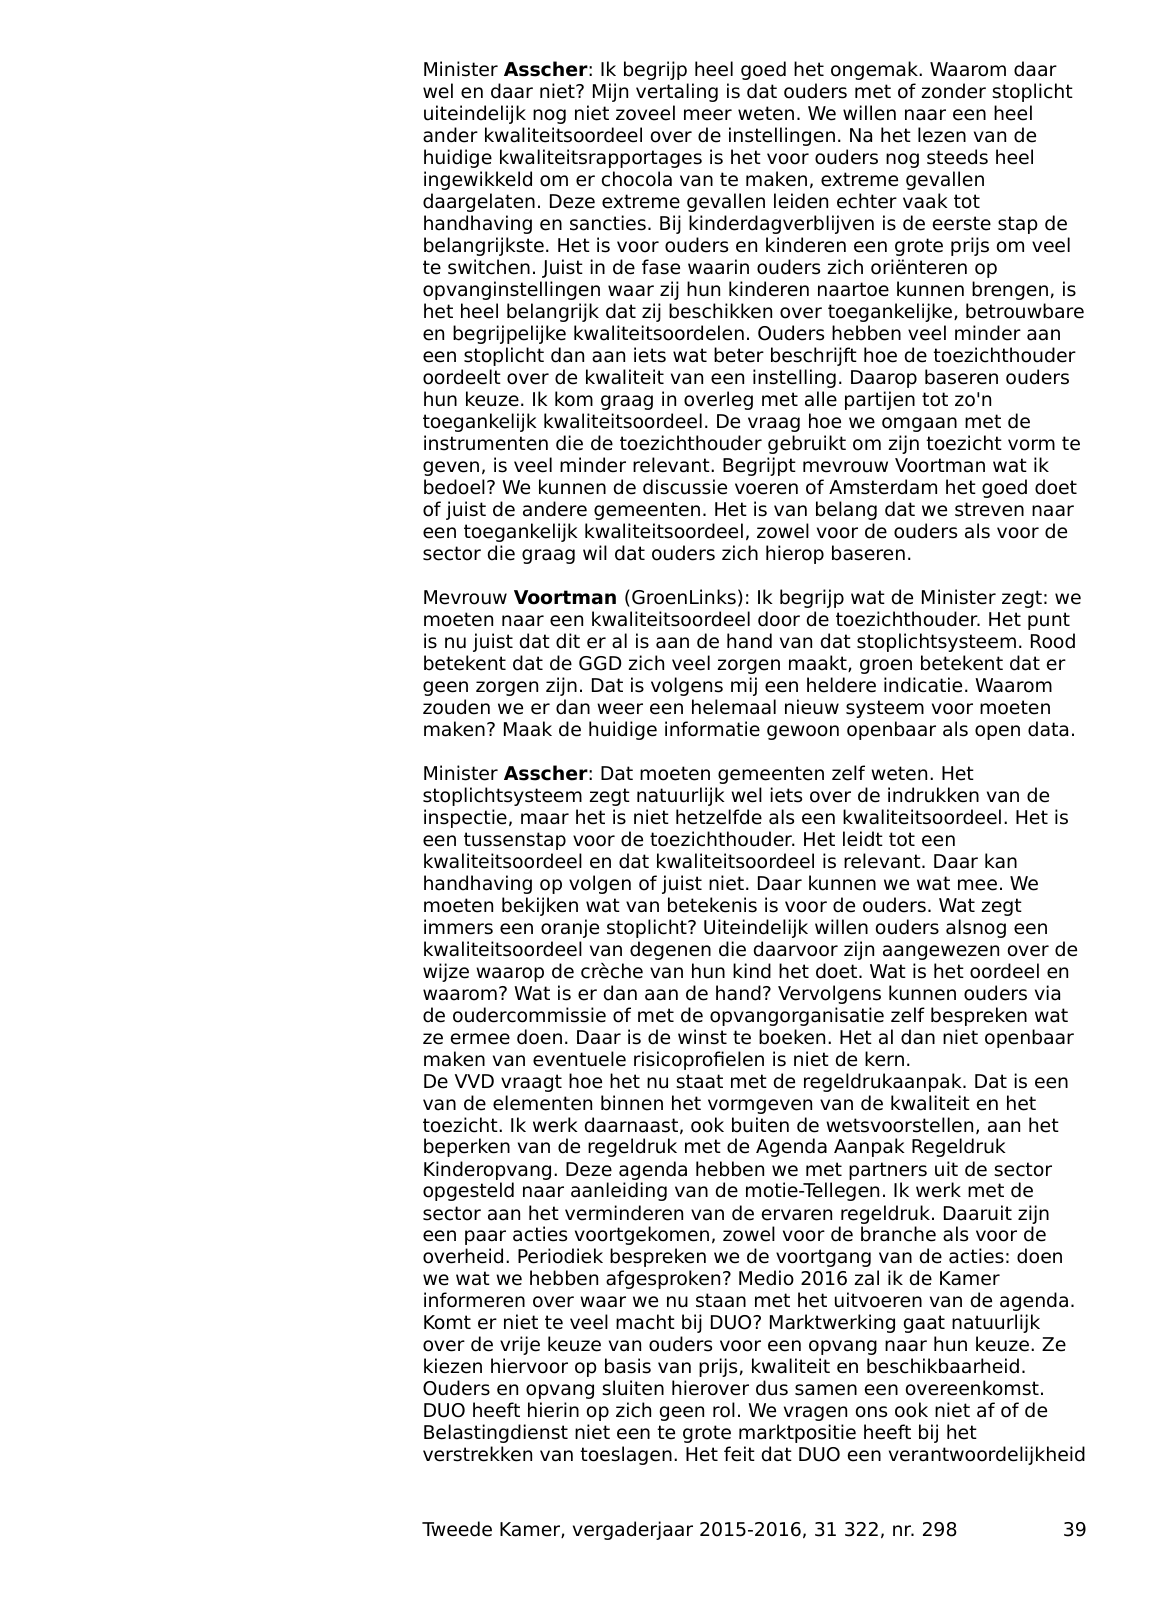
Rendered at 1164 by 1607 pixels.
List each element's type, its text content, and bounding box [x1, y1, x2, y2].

text Minister Asscher: Dat moeten gemeenten zelf weten. Het stoplichtsysteem zegt natuurlijk wel iets over de indrukken van de inspectie, maar het is niet hetzelfde als een kwaliteitsoordeel. Het is een tussenstap voor de toezichthouder. Het leidt tot een kwaliteitsoordeel en dat kwaliteitsoordeel is relevant. Daar kan handhaving op volgen of juist niet. Daar kunnen we wat mee. We moeten bekijken wat van betekenis is voor de ouders. Wat zegt immers een oranje stoplicht? Uiteindelijk willen ouders alsnog een kwaliteitsoordeel van degenen die daarvoor zijn aangewezen over de wijze waarop de crèche van hun kind het doet. Wat is het oordeel en waarom? Wat is er dan aan de hand? Vervolgens kunnen ouders via de oudercommissie of met de opvangorganisatie zelf bespreken wat ze ermee doen. Daar is de winst te boeken. Het al dan niet openbaar maken van eventuele risicoprofielen is niet de kern. [422, 763, 1087, 1071]
text De VVD vraagt hoe het nu staat met de regeldrukaanpak. Dat is een van de elementen binnen het vormgeven van de kwaliteit en het toezicht. Ik werk daarnaast, ook buiten de wetsvoorstellen, aan het beperken van de regeldruk met de Agenda Aanpak Regeldruk Kinderopvang. Deze agenda hebben we met partners uit de sector opgesteld naar aanleiding van de motie-Tellegen. Ik werk met de sector aan het verminderen van de ervaren regeldruk. Daaruit zijn een paar acties voortgekomen, zowel voor de branche als voor de overheid. Periodiek bespreken we de voortgang van de acties: doen we wat we hebben afgesproken? Medio 2016 zal ik de Kamer informeren over waar we nu staan met het uitvoeren van de agenda. [422, 1071, 1087, 1312]
text Komt er niet te veel macht bij DUO? Marktwerking gaat natuurlijk over de vrije keuze van ouders voor een opvang naar hun keuze. Ze kiezen hiervoor op basis van prijs, kwaliteit en beschikbaarheid. Ouders en opvang sluiten hierover dus samen een overeenkomst. DUO heeft hierin op zich geen rol. We vragen ons ook niet af of de Belastingdienst niet een te grote marktpositie heeft bij het verstrekken van toeslagen. Het feit dat DUO een verantwoordelijkheid [422, 1312, 1087, 1466]
text Minister Asscher: Ik begrijp heel goed het ongemak. Waarom daar wel en daar niet? Mijn vertaling is dat ouders met of zonder stoplicht uiteindelijk nog niet zoveel meer weten. We willen naar een heel ander kwaliteitsoordeel over de instellingen. Na het lezen van de huidige kwaliteitsrapportages is het voor ouders nog steeds heel ingewikkeld om er chocola van te maken, extreme gevallen daargelaten. Deze extreme gevallen leiden echter vaak tot handhaving en sancties. Bij kinderdagverblijven is de eerste stap de belangrijkste. Het is voor ouders en kinderen een grote prijs om veel te switchen. Juist in de fase waarin ouders zich oriënteren op opvanginstellingen waar zij hun kinderen naartoe kunnen brengen, is het heel belangrijk dat zij beschikken over toegankelijke, betrouwbare en begrijpelijke kwaliteitsoordelen. Ouders hebben veel minder aan een stoplicht dan aan iets wat beter beschrijft hoe de toezichthouder oordeelt over de kwaliteit van een instelling. Daarop baseren ouders hun keuze. Ik kom graag in overleg met alle partijen tot zo'n toegankelijk kwaliteitsoordeel. De vraag hoe we omgaan met de instrumenten die de toezichthouder gebruikt om zijn toezicht vorm te geven, is veel minder relevant. Begrijpt mevrouw Voortman wat ik bedoel? We kunnen de discussie voeren of Amsterdam het goed doet of juist de andere gemeenten. Het is van belang dat we streven naar een toegankelijk kwaliteitsoordeel, zowel voor de ouders als voor de sector die graag wil dat ouders zich hierop baseren. [422, 59, 1087, 564]
text Mevrouw Voortman (GroenLinks): Ik begrijp wat de Minister zegt: we moeten naar een kwaliteitsoordeel door de toezichthouder. Het punt is nu juist dat dit er al is aan de hand van dat stoplichtsysteem. Rood betekent dat de GGD zich veel zorgen maakt, groen betekent dat er geen zorgen zijn. Dat is volgens mij een heldere indicatie. Waarom zouden we er dan weer een helemaal nieuw systeem voor moeten maken? Maak de huidige informatie gewoon openbaar als open data. [422, 587, 1087, 741]
